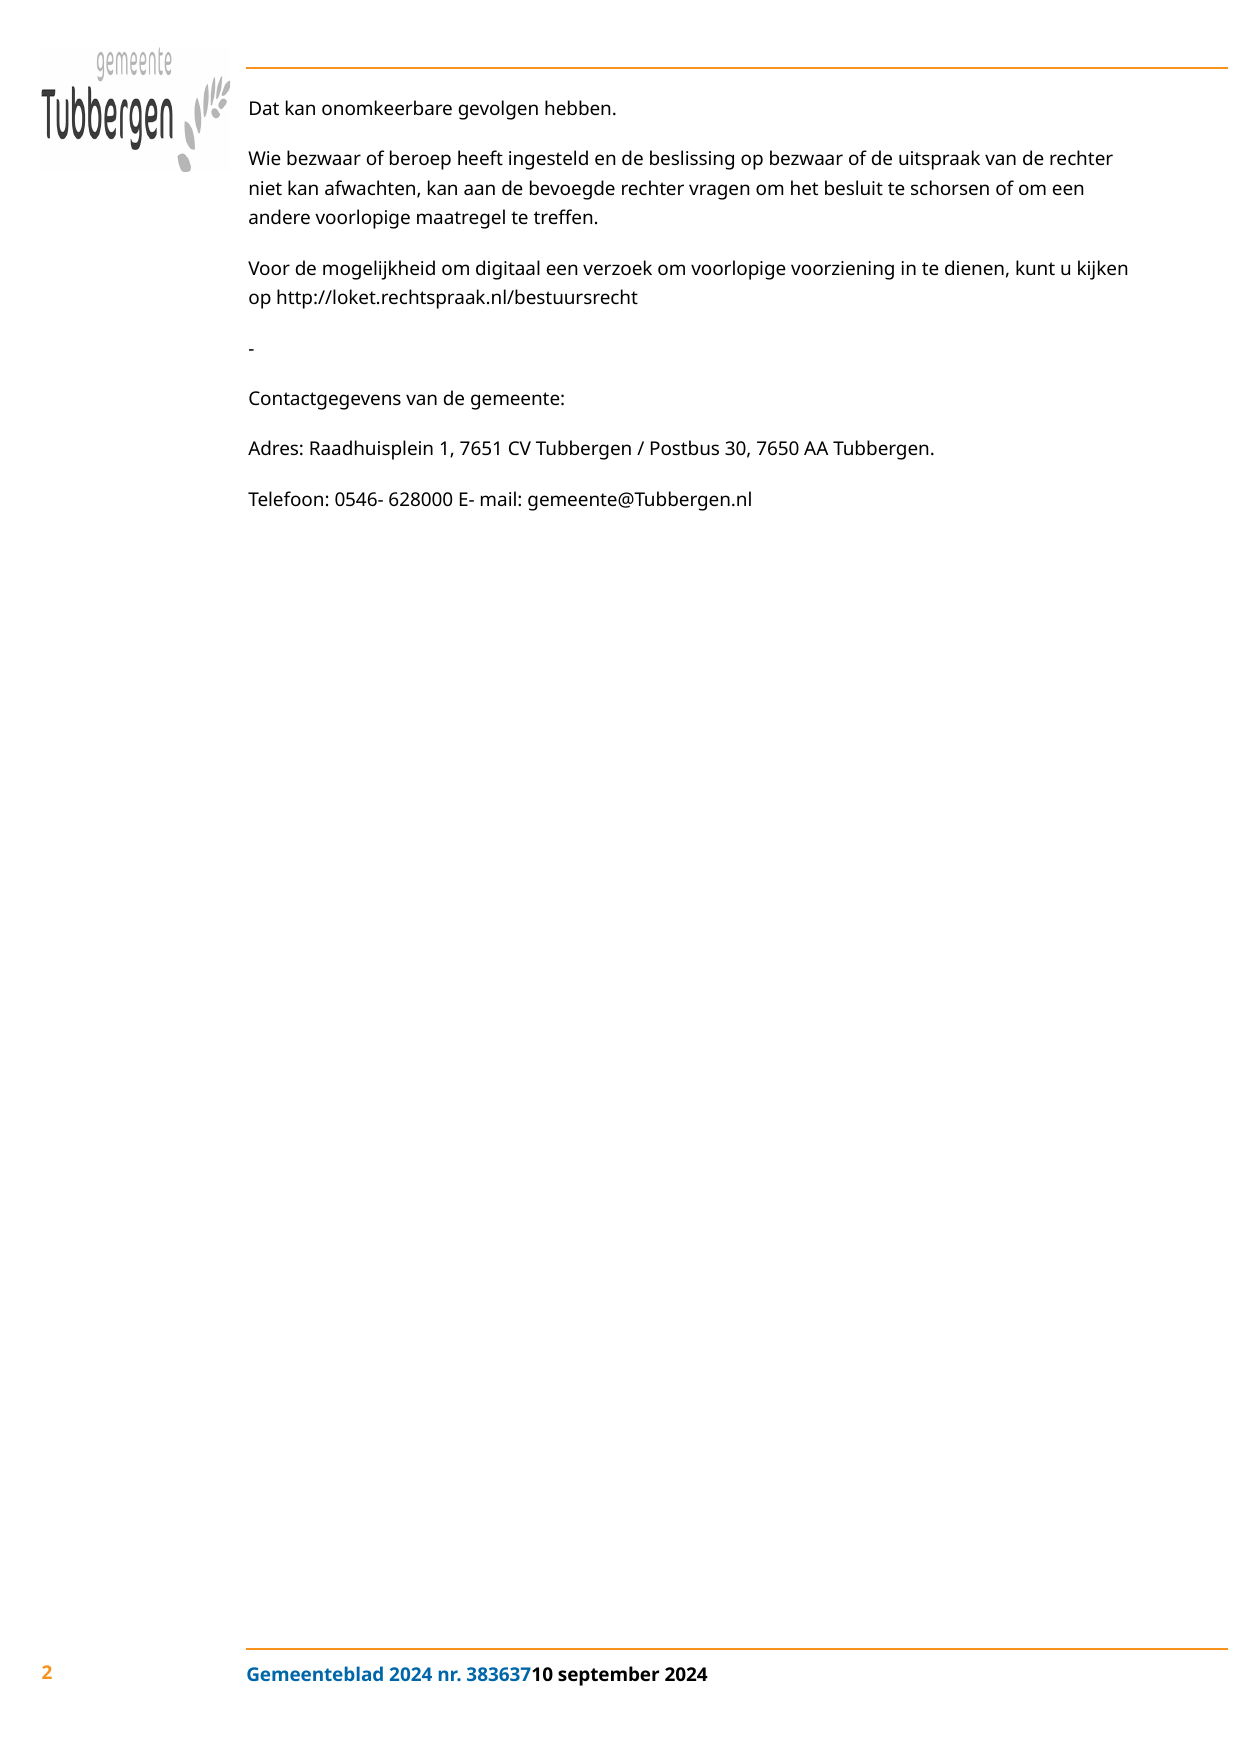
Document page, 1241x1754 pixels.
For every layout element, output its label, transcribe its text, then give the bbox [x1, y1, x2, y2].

picture [41, 47, 231, 172]
text Contactgegevens van de gemeente: [248, 385, 1152, 411]
text Voor de mogelijkheid om digitaal een verzoek om voorlopige voorziening in te dienen, kunt u kijken op http://loket.rechtspraak.nl/bestuursrecht [248, 255, 1152, 310]
text Dat kan onomkeerbare gevolgen hebben. [248, 95, 1152, 121]
text Wie bezwaar of beroep heeft ingesteld en de beslissing op bezwaar of de uitspraak van de rechter niet kan afwachten, kan aan de bevoegde rechter vragen om het besluit te schorsen of om een andere voorlopige maatregel te treffen. [248, 145, 1152, 230]
text Telefoon: 0546- 628000 E- mail: gemeente@Tubbergen.nl [248, 486, 1152, 512]
text Adres: Raadhuisplein 1, 7651 CV Tubbergen / Postbus 30, 7650 AA Tubbergen. [248, 436, 1152, 461]
text - [248, 335, 1152, 361]
